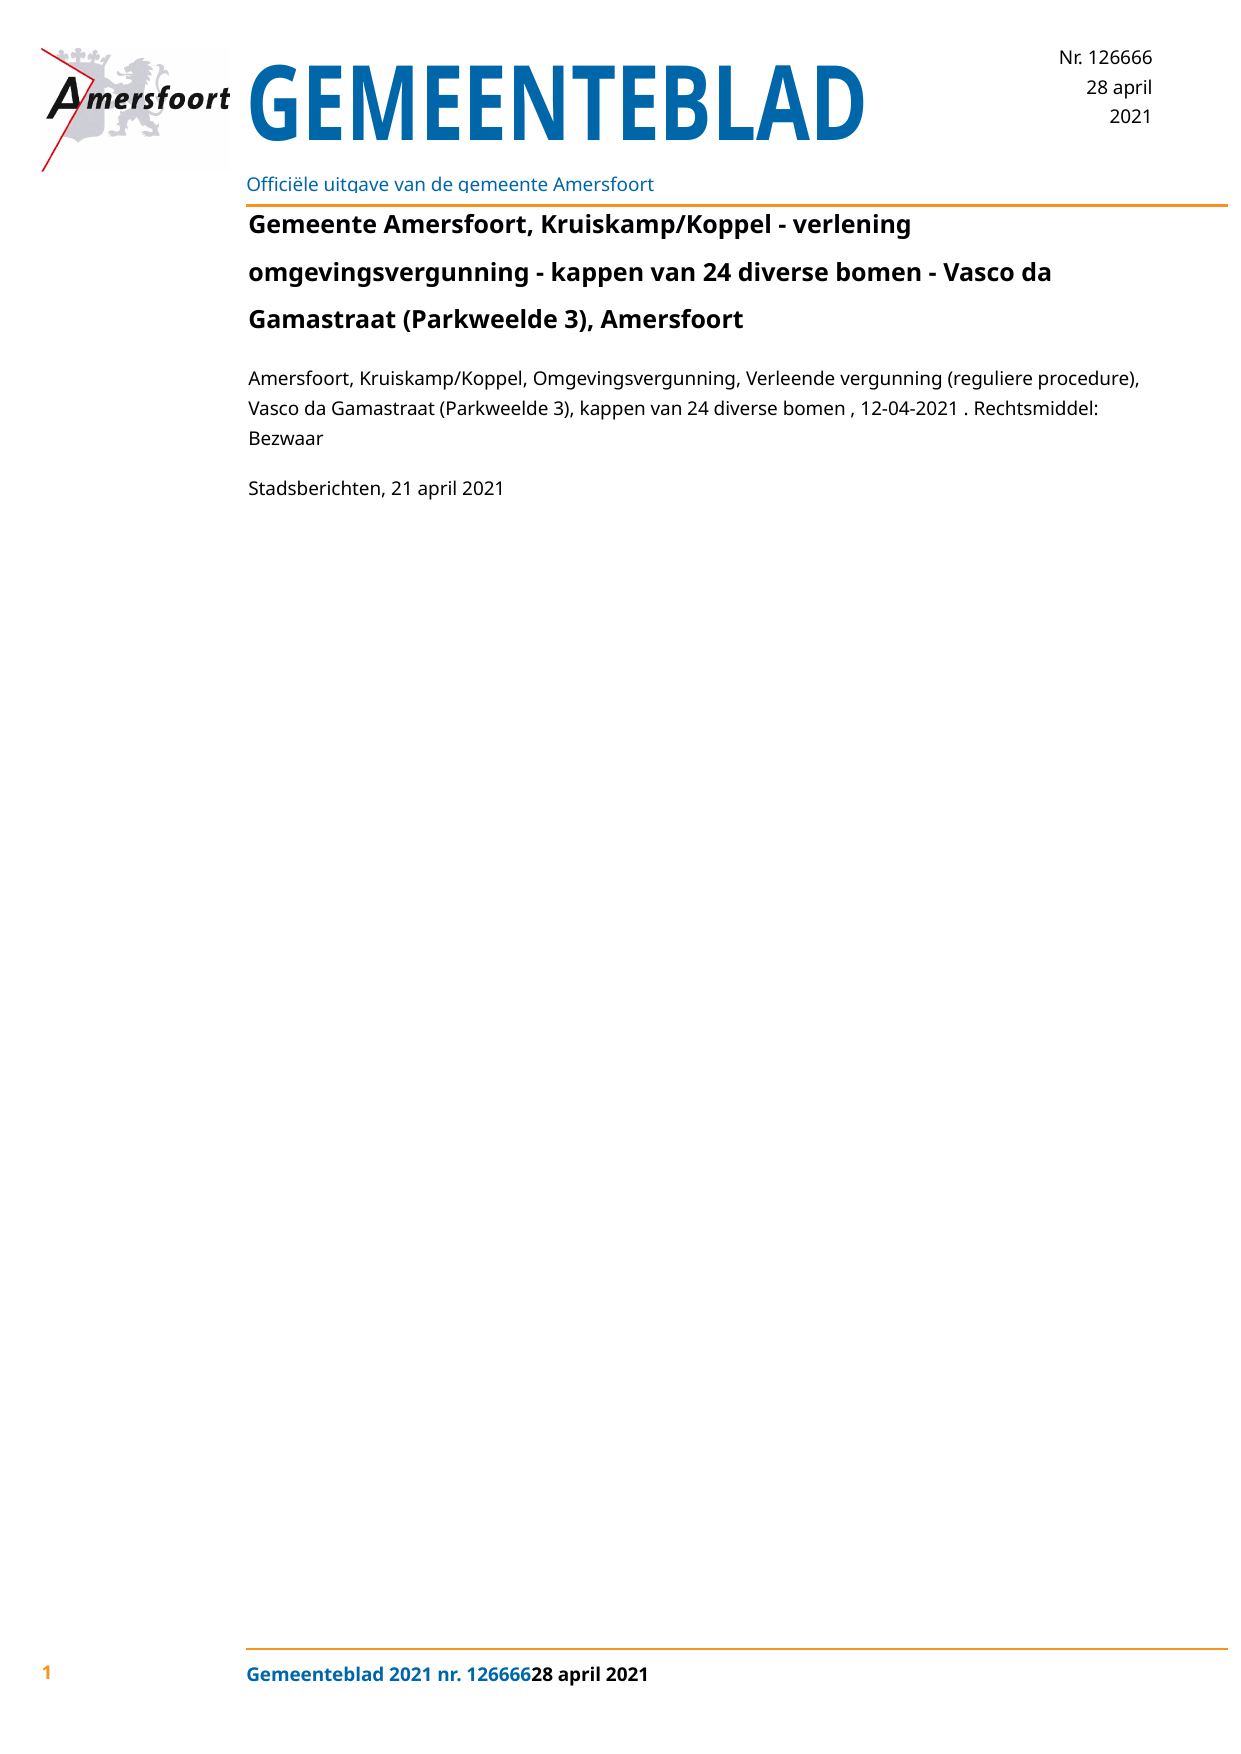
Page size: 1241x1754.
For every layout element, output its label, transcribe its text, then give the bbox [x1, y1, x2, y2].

text Gemeente Amersfoort, Kruiskamp/Koppel - verlening omgevingsvergunning - kappen van 24 diverse bomen - Vasco da Gamastraat (Parkweelde 3), Amersfoort [248, 207, 1152, 336]
text Amersfoort, Kruiskamp/Koppel, Omgevingsvergunning, Verleende vergunning (reguliere procedure), Vasco da Gamastraat (Parkweelde 3), kappen van 24 diverse bomen , 12-04-2021 . Rechtsmiddel: Bezwaar [248, 366, 1152, 450]
text Stadsberichten, 21 april 2021 [248, 475, 1152, 501]
picture [41, 47, 231, 172]
